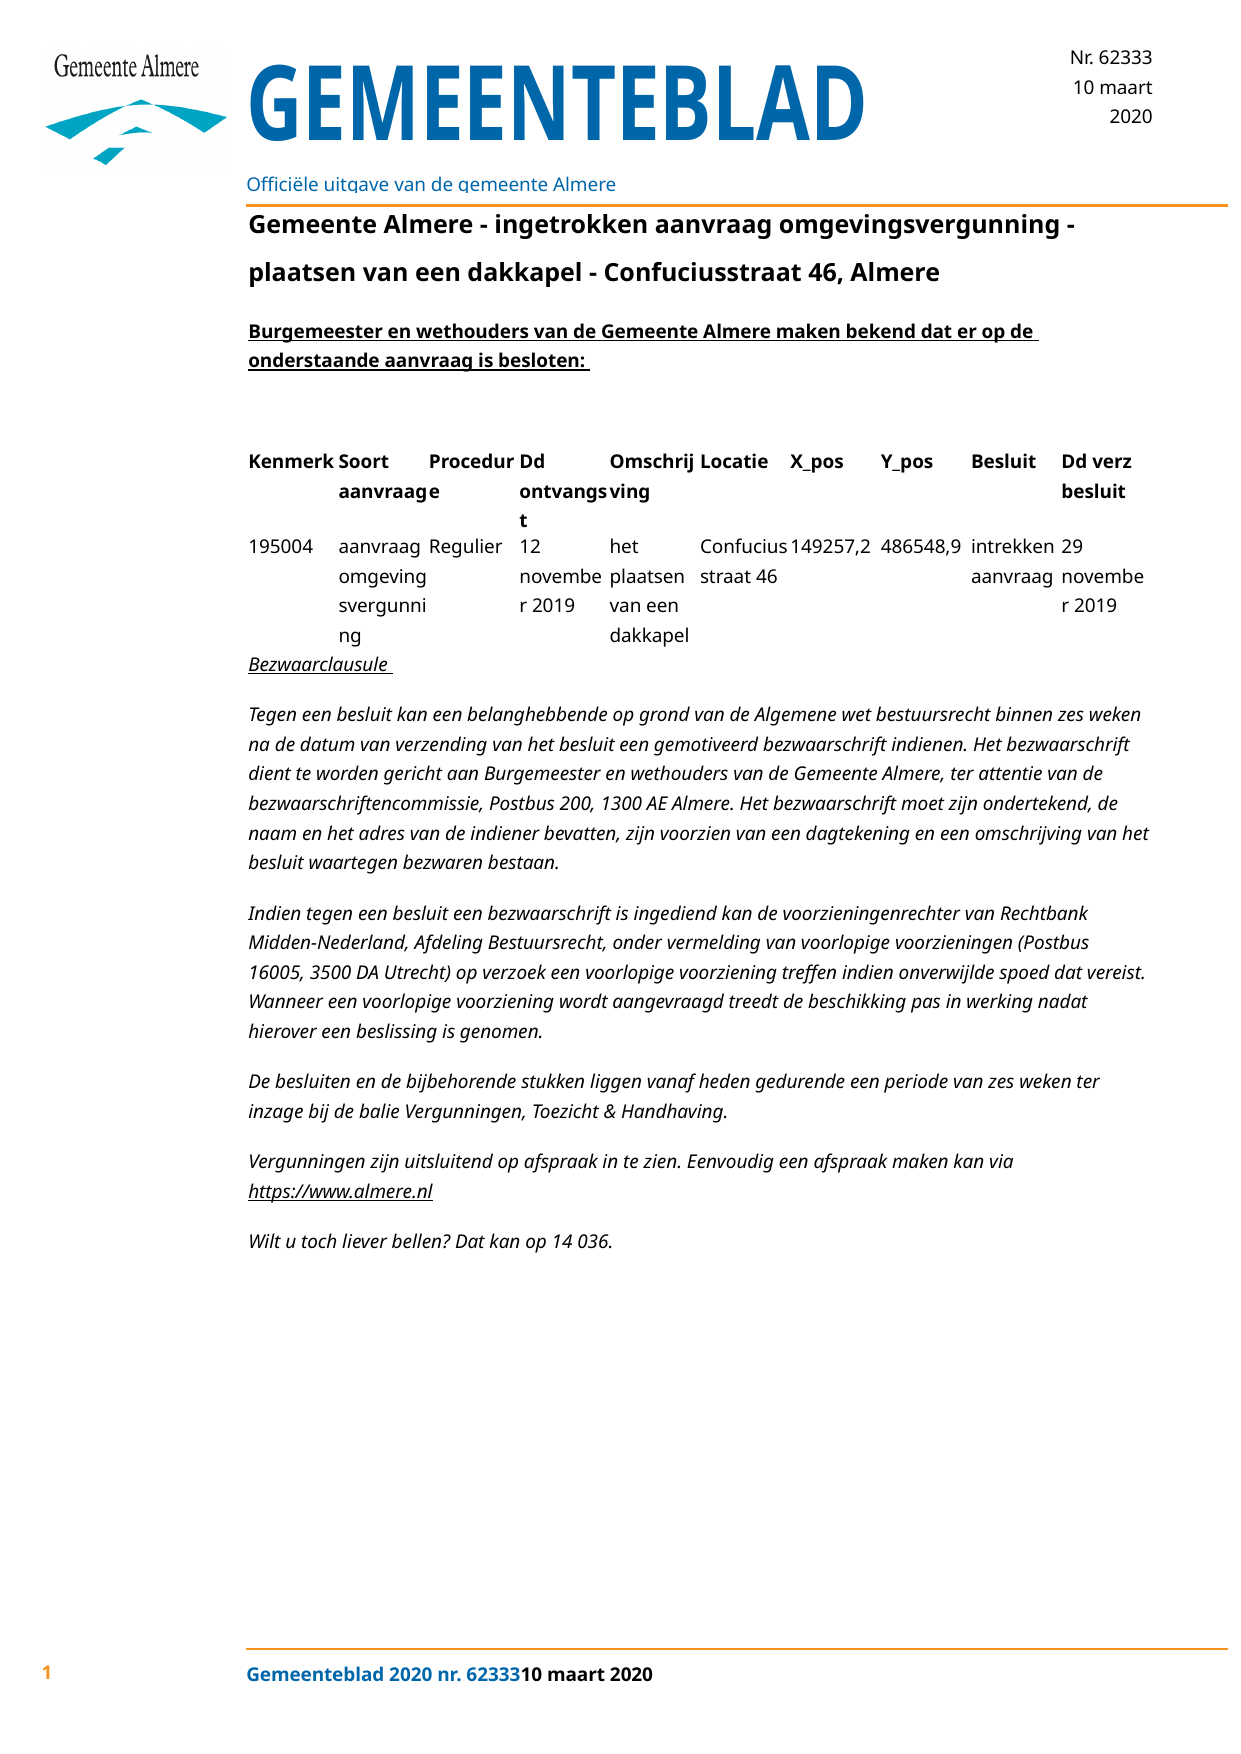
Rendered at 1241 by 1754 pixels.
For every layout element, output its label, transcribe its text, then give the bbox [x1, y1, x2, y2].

text Wilt u toch liever bellen? Dat kan op 14 036. [248, 1228, 1152, 1254]
table_cell 29 november 2019 [1061, 533, 1152, 648]
table_header Soort aanvraag [338, 449, 429, 533]
table_header Besluit [971, 449, 1061, 533]
text Indien tegen een besluit een bezwaarschrift is ingediend kan de voorzieningenrechter van Rechtbank Midden-Nederland, Afdeling Bestuursrecht, onder vermelding van voorlopige voorzieningen (Postbus 16005, 3500 DA Utrecht) op verzoek een voorlopige voorziening treffen indien onverwijlde spoed dat vereist. Wanneer een voorlopige voorziening wordt aangevraagd treedt de beschikking pas in werking nadat hierover een beslissing is genomen. [248, 900, 1152, 1044]
table_cell 149257,2 [790, 533, 881, 648]
table_header Dd verz besluit [1061, 449, 1152, 533]
table_cell Confuciusstraat 46 [700, 533, 790, 648]
text De besluiten en de bijbehorende stukken liggen vanaf heden gedurende een periode van zes weken ter inzage bij de balie Vergunningen, Toezicht & Handhaving. [248, 1068, 1152, 1124]
text Bezwaarclausule [248, 651, 1152, 677]
text Gemeente Almere - ingetrokken aanvraag omgevingsvergunning - plaatsen van een dakkapel - Confuciusstraat 46, Almere [248, 207, 1152, 288]
table_cell aanvraag omgevingsvergunning [338, 533, 429, 648]
table_cell het plaatsen van een dakkapel [609, 533, 700, 648]
table_cell intrekken aanvraag [971, 533, 1061, 648]
table_cell 486548,9 [881, 533, 971, 648]
table_header Kenmerk [248, 449, 338, 533]
table_header Locatie [700, 449, 790, 533]
picture [41, 47, 231, 172]
table_header Y_pos [881, 449, 971, 533]
table_header X_pos [790, 449, 881, 533]
table_header Dd ontvangst [519, 449, 609, 533]
table_cell 12 november 2019 [519, 533, 609, 648]
table_header Omschrijving [609, 449, 700, 533]
text Burgemeester en wethouders van de Gemeente Almere maken bekend dat er op de onderstaande aanvraag is besloten: [248, 318, 1152, 373]
table_cell Regulier [429, 533, 519, 648]
text Vergunningen zijn uitsluitend op afspraak in te zien. Eenvoudig een afspraak maken kan via https://www.almere.nl [248, 1148, 1152, 1204]
table_header Procedure [429, 449, 519, 533]
table_cell 195004 [248, 533, 338, 648]
text Tegen een besluit kan een belanghebbende op grond van de Algemene wet bestuursrecht binnen zes weken na de datum van verzending van het besluit een gemotiveerd bezwaarschrift indienen. Het bezwaarschrift dient te worden gericht aan Burgemeester en wethouders van de Gemeente Almere, ter attentie van de bezwaarschriftencommissie, Postbus 200, 1300 AE Almere. Het bezwaarschrift moet zijn ondertekend, de naam en het adres van de indiener bevatten, zijn voorzien van een dagtekening en een omschrijving van het besluit waartegen bezwaren bestaan. [248, 701, 1152, 875]
